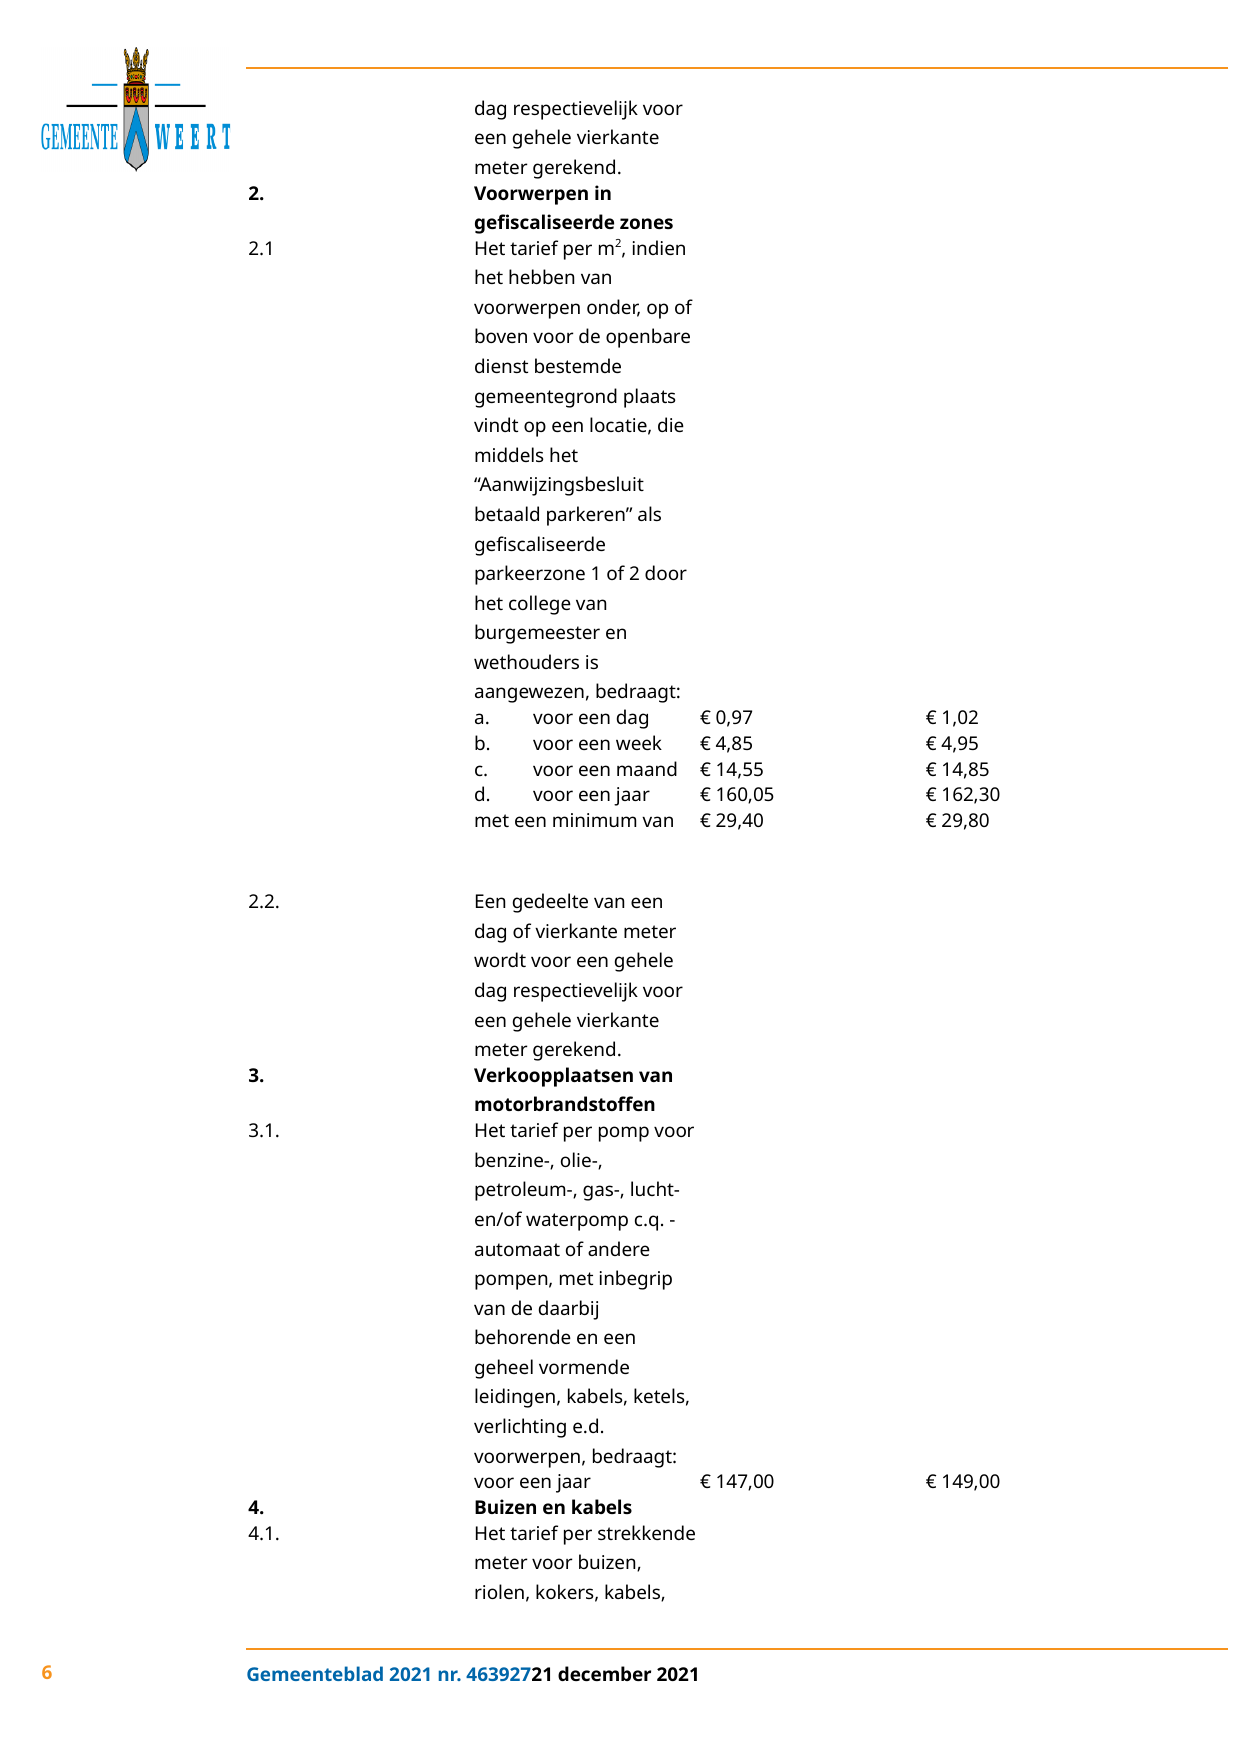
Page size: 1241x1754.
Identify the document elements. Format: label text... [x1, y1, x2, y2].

table_cell [474, 863, 700, 888]
table_cell Verkoopplaatsen van motorbrandstoffen [474, 1062, 700, 1117]
table_cell 2.1 [248, 235, 474, 704]
table_cell voor een dag [474, 705, 700, 730]
table_cell [248, 705, 474, 730]
table_cell 4. [248, 1494, 474, 1520]
picture [41, 47, 231, 172]
table_cell [926, 863, 1152, 888]
table_cell Een gedeelte van een dag of vierkante meter wordt voor een gehele dag respectievelijk voor een gehele vierkante meter gerekend. [474, 889, 700, 1062]
table_cell [700, 1118, 926, 1468]
table_cell [926, 889, 1152, 1062]
table_cell [700, 1494, 926, 1520]
table_cell voor een jaar [474, 782, 700, 807]
table_cell [926, 1118, 1152, 1468]
table_cell 2.2. [248, 889, 474, 1062]
table_cell € 1,02 [926, 705, 1152, 730]
table_cell [926, 1062, 1152, 1117]
table_cell € 160,05 [700, 782, 926, 807]
table_cell [700, 863, 926, 888]
table_cell [700, 95, 926, 180]
table_cell € 147,00 [700, 1469, 926, 1494]
table_cell € 4,85 [700, 730, 926, 756]
table_cell € 29,40 [700, 808, 926, 863]
table_cell [700, 235, 926, 704]
table_cell [248, 730, 474, 756]
table_cell [248, 782, 474, 807]
table_cell [248, 808, 474, 863]
table_cell Het tarief per strekkende meter voor buizen, riolen, kokers, kabels, [474, 1520, 700, 1605]
table_cell dag respectievelijk voor een gehele vierkante meter gerekend. [474, 95, 700, 180]
table_cell [926, 95, 1152, 180]
table_cell € 14,85 [926, 756, 1152, 782]
table_cell Het tarief per pomp voor benzine-, olie-, petroleum-, gas-, lucht- en/of waterpomp c.q. -automaat of andere pompen, met inbegrip van de daarbij behorende en een geheel vormende leidingen, kabels, ketels, verlichting e.d. voorwerpen, bedraagt: [474, 1118, 700, 1468]
table_cell [700, 889, 926, 1062]
table_cell [926, 1494, 1152, 1520]
table_cell [926, 180, 1152, 235]
table_cell voor een jaar [474, 1469, 700, 1494]
table_cell 4.1. [248, 1520, 474, 1605]
table_cell Buizen en kabels [474, 1494, 700, 1520]
table_cell met een minimum van [474, 808, 700, 863]
table_cell [700, 180, 926, 235]
table_cell € 0,97 [700, 705, 926, 730]
table_cell [700, 1520, 926, 1605]
table_cell [926, 235, 1152, 704]
table_cell voor een week [474, 730, 700, 756]
table_cell € 14,55 [700, 756, 926, 782]
table_cell € 162,30 [926, 782, 1152, 807]
table_cell 2. [248, 180, 474, 235]
table_cell Voorwerpen in gefiscaliseerde zones [474, 180, 700, 235]
table_cell [248, 756, 474, 782]
table_cell € 29,80 [926, 808, 1152, 863]
table_cell € 149,00 [926, 1469, 1152, 1494]
table_cell [248, 863, 474, 888]
table_cell 3.1. [248, 1118, 474, 1468]
table_cell Het tarief per m2, indien het hebben van voorwerpen onder, op of boven voor de openbare dienst bestemde gemeentegrond plaats vindt op een locatie, die middels het “Aanwijzingsbesluit betaald parkeren” als gefiscaliseerde parkeerzone 1 of 2 door het college van burgemeester en wethouders is aangewezen, bedraagt: [474, 235, 700, 704]
table_cell [248, 95, 474, 180]
table_cell 3. [248, 1062, 474, 1117]
table_cell [700, 1062, 926, 1117]
table_cell [248, 1469, 474, 1494]
table_cell € 4,95 [926, 730, 1152, 756]
table_cell [926, 1520, 1152, 1605]
table_cell voor een maand [474, 756, 700, 782]
